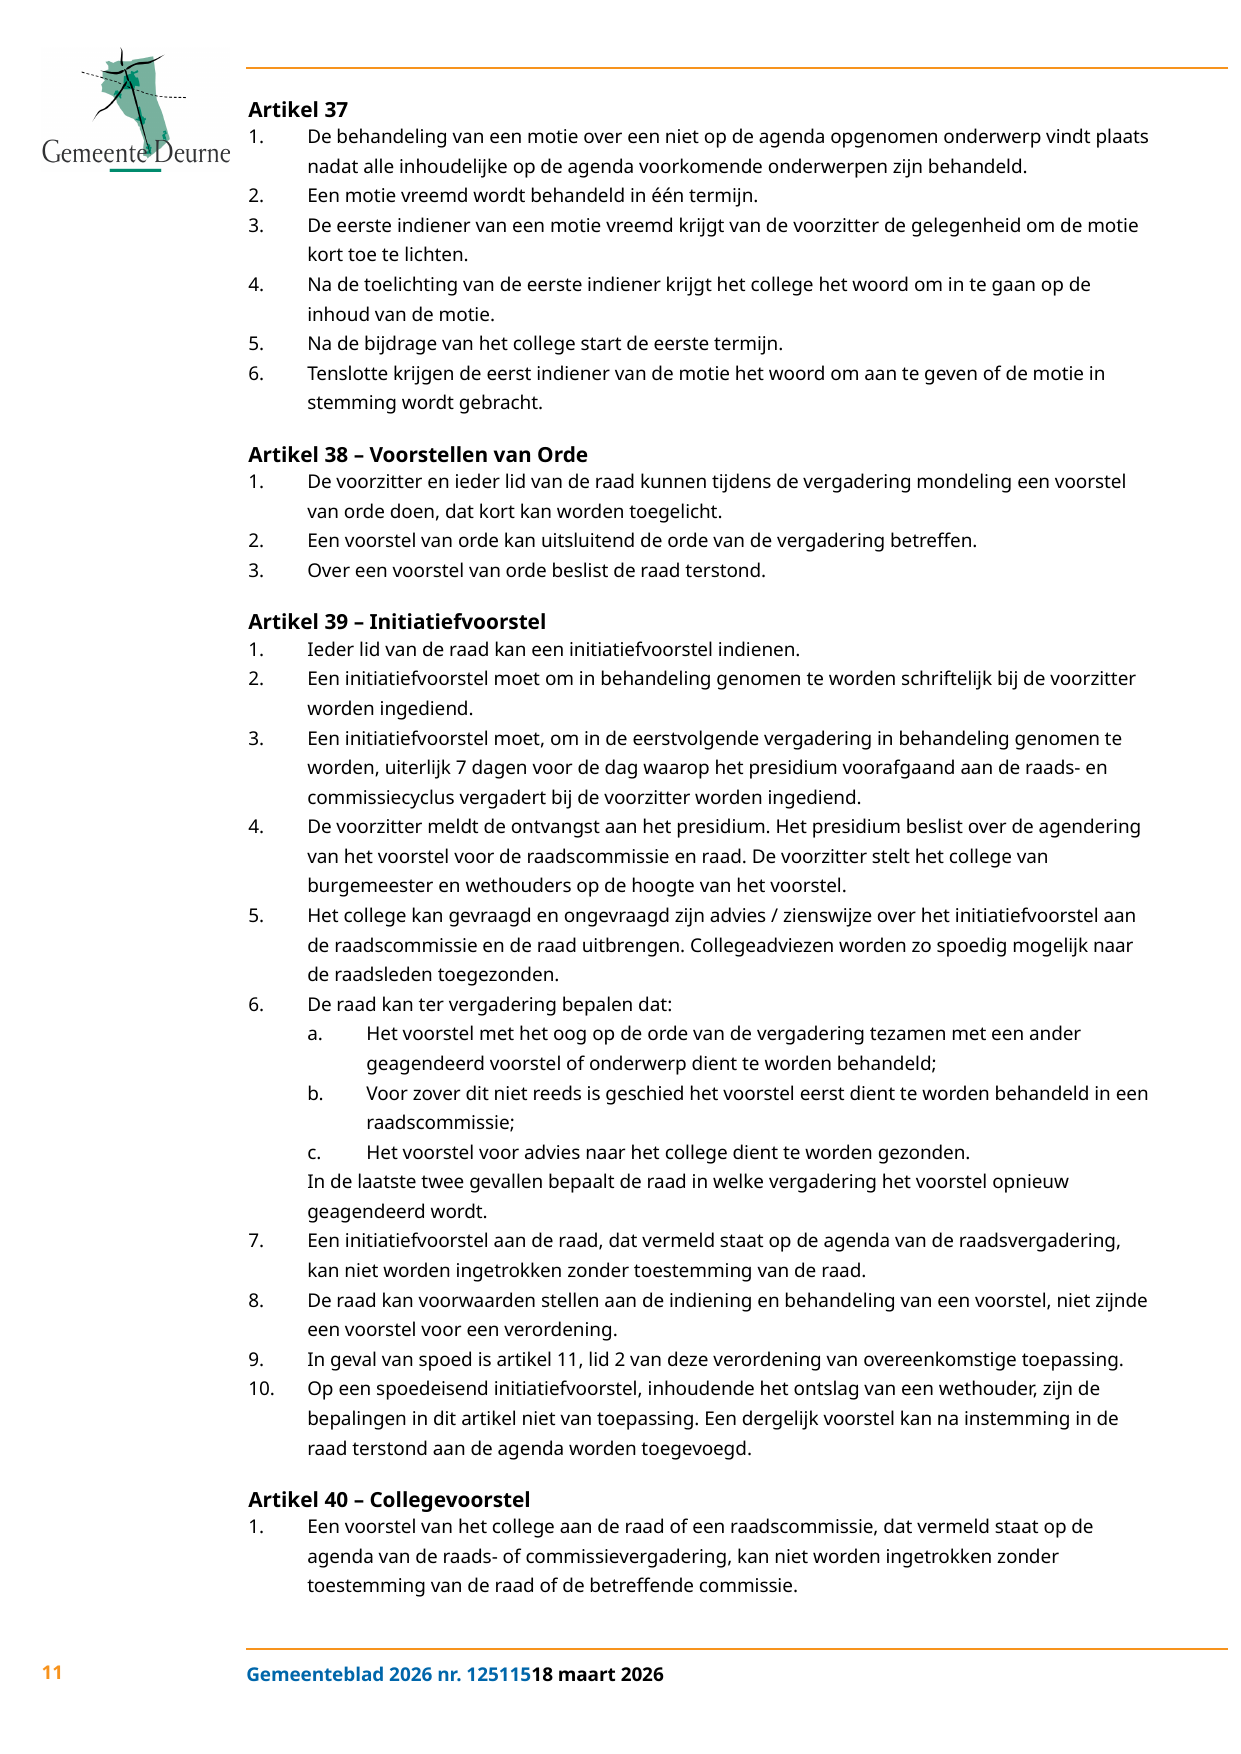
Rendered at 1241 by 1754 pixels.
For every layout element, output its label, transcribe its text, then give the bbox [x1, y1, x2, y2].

list Na de bijdrage van het college start de eerste termijn. [248, 330, 1152, 356]
list Een initiatiefvoorstel moet, om in de eerstvolgende vergadering in behandeling genomen te worden, uiterlijk 7 dagen voor de dag waarop het presidium voorafgaand aan de raads- en commissiecyclus vergadert bij de voorzitter worden ingediend. [248, 725, 1152, 809]
list Een voorstel van het college aan de raad of een raadscommissie, dat vermeld staat op de agenda van de raads- of commissievergadering, kan niet worden ingetrokken zonder toestemming van de raad of de betreffende commissie. [248, 1513, 1152, 1598]
text Artikel 40 – Collegevoorstel [248, 1485, 1152, 1513]
text Artikel 37 [248, 95, 1152, 123]
list De behandeling van een motie over een niet op de agenda opgenomen onderwerp vindt plaats nadat alle inhoudelijke op de agenda voorkomende onderwerpen zijn behandeld. [248, 123, 1152, 178]
list Een initiatiefvoorstel aan de raad, dat vermeld staat op de agenda van de raadsvergadering, kan niet worden ingetrokken zonder toestemming van de raad. [248, 1228, 1152, 1283]
list Voor zover dit niet reeds is geschied het voorstel eerst dient te worden behandeld in een raadscommissie; [307, 1080, 1152, 1135]
list Een initiatiefvoorstel moet om in behandeling genomen te worden schriftelijk bij de voorzitter worden ingediend. [248, 666, 1152, 721]
list Tenslotte krijgen de eerst indiener van de motie het woord om aan te geven of de motie in stemming wordt gebracht. [248, 360, 1152, 415]
list Een voorstel van orde kan uitsluitend de orde van de vergadering betreffen. [248, 527, 1152, 553]
list De raad kan voorwaarden stellen aan de indiening en behandeling van een voorstel, niet zijnde een voorstel voor een verordening. [248, 1287, 1152, 1342]
list Een motie vreemd wordt behandeld in één termijn. [248, 182, 1152, 208]
list De voorzitter en ieder lid van de raad kunnen tijdens de vergadering mondeling een voorstel van orde doen, dat kort kan worden toegelicht. [248, 468, 1152, 524]
list De raad kan ter vergadering bepalen dat: [248, 991, 1152, 1017]
text Artikel 38 – Voorstellen van Orde [248, 440, 1152, 468]
list De voorzitter meldt de ontvangst aan het presidium. Het presidium beslist over de agendering van het voorstel voor de raadscommissie en raad. De voorzitter stelt het college van burgemeester en wethouders op de hoogte van het voorstel. [248, 813, 1152, 898]
list Na de toelichting van de eerste indiener krijgt het college het woord om in te gaan op de inhoud van de motie. [248, 271, 1152, 326]
picture [41, 47, 231, 172]
list Het voorstel voor advies naar het college dient te worden gezonden. [307, 1139, 1152, 1164]
list Over een voorstel van orde beslist de raad terstond. [248, 557, 1152, 583]
text Artikel 39 – Initiatiefvoorstel [248, 607, 1152, 636]
list In de laatste twee gevallen bepaalt de raad in welke vergadering het voorstel opnieuw geagendeerd wordt. [248, 1168, 1152, 1224]
list Op een spoedeisend initiatiefvoorstel, inhoudende het ontslag van een wethouder, zijn de bepalingen in dit artikel niet van toepassing. Een dergelijk voorstel kan na instemming in de raad terstond aan de agenda worden toegevoegd. [248, 1376, 1152, 1460]
list De eerste indiener van een motie vreemd krijgt van de voorzitter de gelegenheid om de motie kort toe te lichten. [248, 212, 1152, 267]
list Ieder lid van de raad kan een initiatiefvoorstel indienen. [248, 636, 1152, 662]
list Het college kan gevraagd en ongevraagd zijn advies / zienswijze over het initiatiefvoorstel aan de raadscommissie en de raad uitbrengen. Collegeadviezen worden zo spoedig mogelijk naar de raadsleden toegezonden. [248, 902, 1152, 987]
list Het voorstel met het oog op de orde van de vergadering tezamen met een ander geagendeerd voorstel of onderwerp dient te worden behandeld; [307, 1021, 1152, 1076]
list In geval van spoed is artikel 11, lid 2 van deze verordening van overeenkomstige toepassing. [248, 1346, 1152, 1372]
